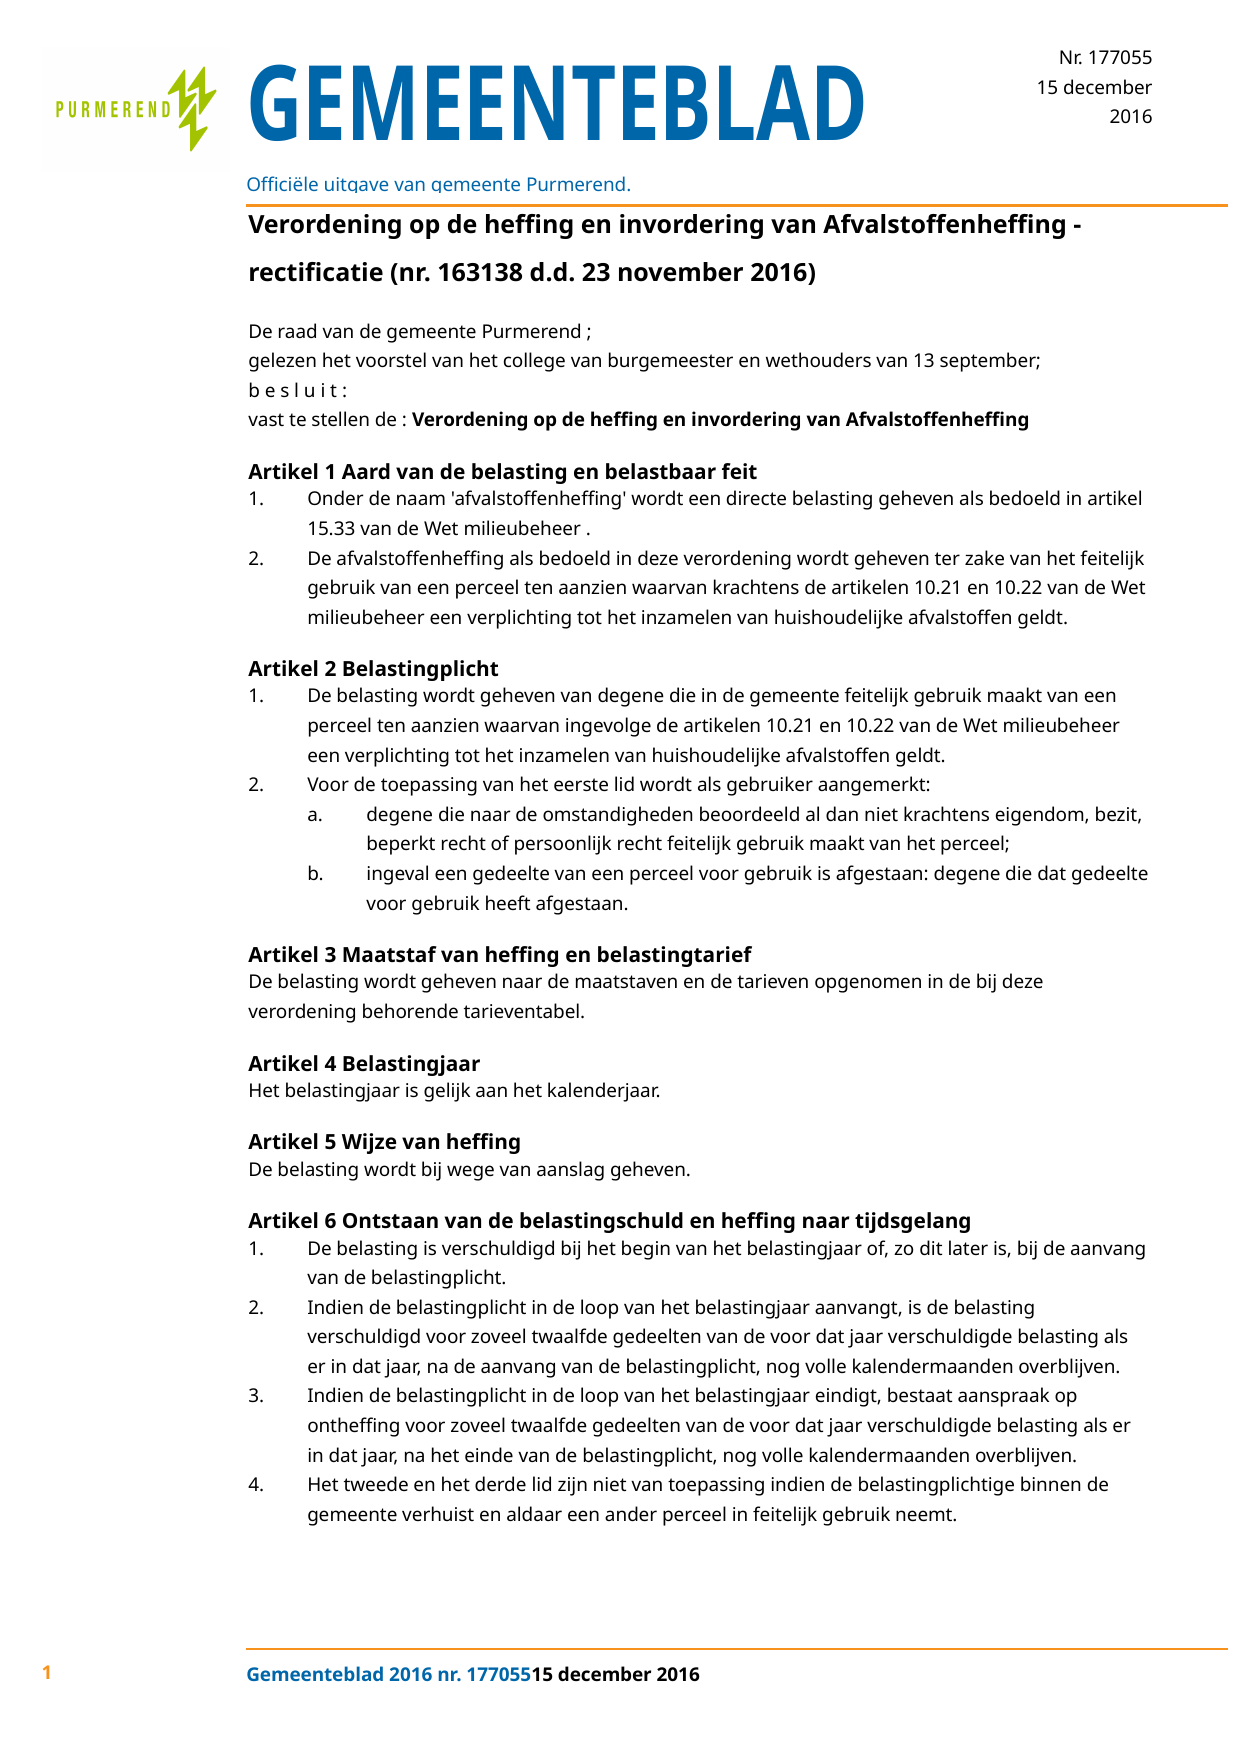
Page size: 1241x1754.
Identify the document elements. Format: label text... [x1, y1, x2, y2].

text Artikel 5 Wijze van heffing [248, 1127, 1152, 1156]
text Artikel 3 Maatstaf van heffing en belastingtarief [248, 940, 1152, 969]
text Het belastingjaar is gelijk aan het kalenderjaar. [248, 1077, 1152, 1103]
list ingeval een gedeelte van een perceel voor gebruik is afgestaan: degene die dat gedeelte voor gebruik heeft afgestaan. [307, 860, 1152, 916]
list De belasting is verschuldigd bij het begin van het belastingjaar of, zo dit later is, bij de aanvang van de belastingplicht. [248, 1235, 1152, 1290]
list degene die naar de omstandigheden beoordeeld al dan niet krachtens eigendom, bezit, beperkt recht of persoonlijk recht feitelijk gebruik maakt van het perceel; [307, 801, 1152, 856]
text Artikel 6 Ontstaan van de belastingschuld en heffing naar tijdsgelang [248, 1206, 1152, 1235]
text gelezen het voorstel van het college van burgemeester en wethouders van 13 september; [248, 347, 1152, 373]
text vast te stellen de : Verordening op de heffing en invordering van Afvalstoffenheffing [248, 407, 1152, 432]
text Artikel 4 Belastingjaar [248, 1049, 1152, 1077]
text b e s l u i t : [248, 377, 1152, 403]
text Artikel 1 Aard van de belasting en belastbaar feit [248, 457, 1152, 486]
picture [41, 47, 231, 172]
list Indien de belastingplicht in de loop van het belastingjaar aanvangt, is de belasting verschuldigd voor zoveel twaalfde gedeelten van de voor dat jaar verschuldigde belasting als er in dat jaar, na de aanvang van de belastingplicht, nog volle kalendermaanden overblijven. [248, 1294, 1152, 1379]
list Indien de belastingplicht in de loop van het belastingjaar eindigt, bestaat aanspraak op ontheffing voor zoveel twaalfde gedeelten van de voor dat jaar verschuldigde belasting als er in dat jaar, na het einde van de belastingplicht, nog volle kalendermaanden overblijven. [248, 1383, 1152, 1468]
list De belasting wordt geheven van degene die in de gemeente feitelijk gebruik maakt van een perceel ten aanzien waarvan ingevolge de artikelen 10.21 en 10.22 van de Wet milieubeheer een verplichting tot het inzamelen van huishoudelijke afvalstoffen geldt. [248, 683, 1152, 768]
list De afvalstoffenheffing als bedoeld in deze verordening wordt geheven ter zake van het feitelijk gebruik van een perceel ten aanzien waarvan krachtens de artikelen 10.21 en 10.22 van de Wet milieubeheer een verplichting tot het inzamelen van huishoudelijke afvalstoffen geldt. [248, 545, 1152, 629]
text De belasting wordt geheven naar de maatstaven en de tarieven opgenomen in de bij deze verordening behorende tarieventabel. [248, 969, 1152, 1024]
text De belasting wordt bij wege van aanslag geheven. [248, 1156, 1152, 1182]
text De raad van de gemeente Purmerend ; [248, 318, 1152, 344]
text Verordening op de heffing en invordering van Afvalstoffenheffing - rectificatie (nr. 163138 d.d. 23 november 2016) [248, 207, 1152, 288]
list Het tweede en het derde lid zijn niet van toepassing indien de belastingplichtige binnen de gemeente verhuist en aldaar een ander perceel in feitelijk gebruik neemt. [248, 1471, 1152, 1527]
list Voor de toepassing van het eerste lid wordt als gebruiker aangemerkt: [248, 771, 1152, 797]
list Onder de naam 'afvalstoffenheffing' wordt een directe belasting geheven als bedoeld in artikel 15.33 van de Wet milieubeheer . [248, 486, 1152, 541]
text Artikel 2 Belastingplicht [248, 654, 1152, 683]
